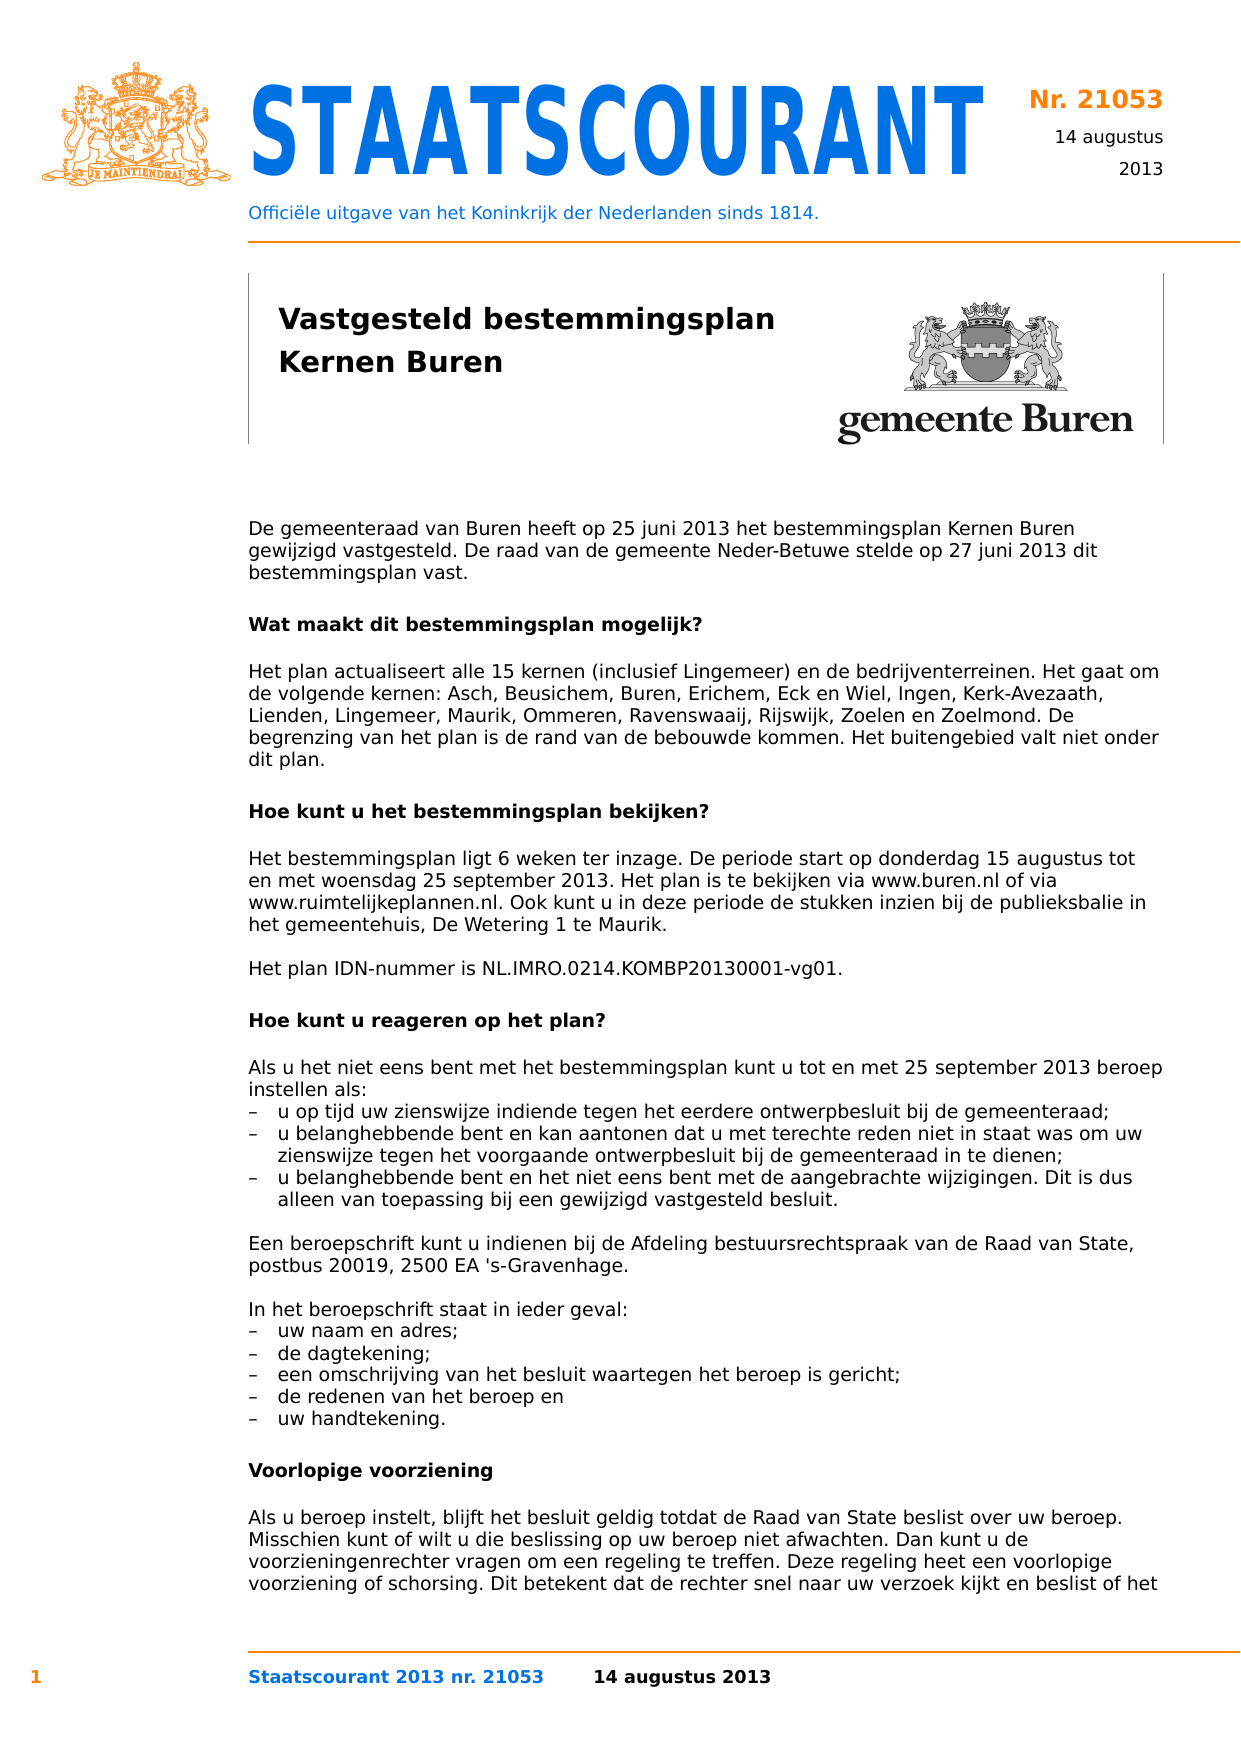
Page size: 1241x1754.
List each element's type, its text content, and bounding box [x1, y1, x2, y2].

table_cell 14 augustus [998, 121, 1240, 153]
text Het plan actualiseert alle 15 kernen (inclusief Lingemeer) en de bedrijventerreinen. Het gaat om de volgende kernen: Asch, Beusichem, Buren, Erichem, Eck en Wiel, Ingen, Kerk-Avezaath, Lienden, Lingemeer, Maurik, Ommeren, Ravenswaaij, Rijswijk, Zoelen en Zoelmond. De begrenzing van het plan is de rand van de bebouwde kommen. Het buitengebied valt niet onder dit plan. [248, 661, 1163, 771]
picture [838, 302, 1134, 445]
picture [41, 62, 231, 186]
subtitle Voorlopige voorziening [248, 1460, 1163, 1482]
text – u op tijd uw zienswijze indiende tegen het eerdere ontwerpbesluit bij de gemeenteraad; [248, 1101, 1163, 1123]
subtitle Wat maakt dit bestemmingsplan mogelijk? [248, 614, 1163, 636]
table_cell 2013 [998, 153, 1240, 203]
text Een beroepschrift kunt u indienen bij de Afdeling bestuursrechtspraak van de Raad van State, postbus 20019, 2500 EA 's-Gravenhage. [248, 1233, 1163, 1277]
text Het bestemmingsplan ligt 6 weken ter inzage. De periode start op donderdag 15 augustus tot en met woensdag 25 september 2013. Het plan is te bekijken via www.buren.nl of via www.ruimtelijkeplannen.nl. Ook kunt u in deze periode de stukken inzien bij de publieksbalie in het gemeentehuis, De Wetering 1 te Maurik. [248, 848, 1163, 936]
subtitle Hoe kunt u het bestemmingsplan bekijken? [248, 801, 1163, 823]
subtitle Hoe kunt u reageren op het plan? [248, 1010, 1163, 1032]
table_cell Officiële uitgave van het Koninkrijk der Nederlanden sinds 1814. [248, 203, 1240, 241]
text Als u het niet eens bent met het bestemmingsplan kunt u tot en met 25 september 2013 beroep instellen als: [248, 1057, 1163, 1101]
table_header STAATSCOURANT [248, 62, 998, 203]
text – u belanghebbende bent en het niet eens bent met de aangebrachte wijzigingen. Dit is dus alleen van toepassing bij een gewijzigd vastgesteld besluit. [248, 1167, 1163, 1211]
table_header Nr. 21053 [998, 62, 1240, 121]
table_header [25, 62, 248, 241]
text Als u beroep instelt, blijft het besluit geldig totdat de Raad van State beslist over uw beroep. Misschien kunt of wilt u die beslissing op uw beroep niet afwachten. Dan kunt u de voorzieningenrechter vragen om een regeling te treffen. Deze regeling heet een voorlopige voorziening of schorsing. Dit betekent dat de rechter snel naar uw verzoek kijkt en beslist of het [248, 1507, 1163, 1595]
text – uw handtekening. [248, 1408, 1163, 1430]
text – een omschrijving van het besluit waartegen het beroep is gericht; [248, 1364, 1163, 1386]
text – de dagtekening; [248, 1342, 1163, 1364]
text – u belanghebbende bent en kan aantonen dat u met terechte reden niet in staat was om uw zienswijze tegen het voorgaande ontwerpbesluit bij de gemeenteraad in te dienen; [248, 1123, 1163, 1167]
text – uw naam en adres; [248, 1320, 1163, 1342]
subtitle Vastgesteld bestemmingsplan Kernen Buren [249, 273, 1163, 444]
text In het beroepschrift staat in ieder geval: [248, 1298, 1163, 1320]
text De gemeenteraad van Buren heeft op 25 juni 2013 het bestemmingsplan Kernen Buren gewijzigd vastgesteld. De raad van de gemeente Neder-Betuwe stelde op 27 juni 2013 dit bestemmingsplan vast. [248, 518, 1163, 584]
text Het plan IDN-nummer is NL.IMRO.0214.KOMBP20130001-vg01. [248, 958, 1163, 980]
text – de redenen van het beroep en [248, 1386, 1163, 1408]
